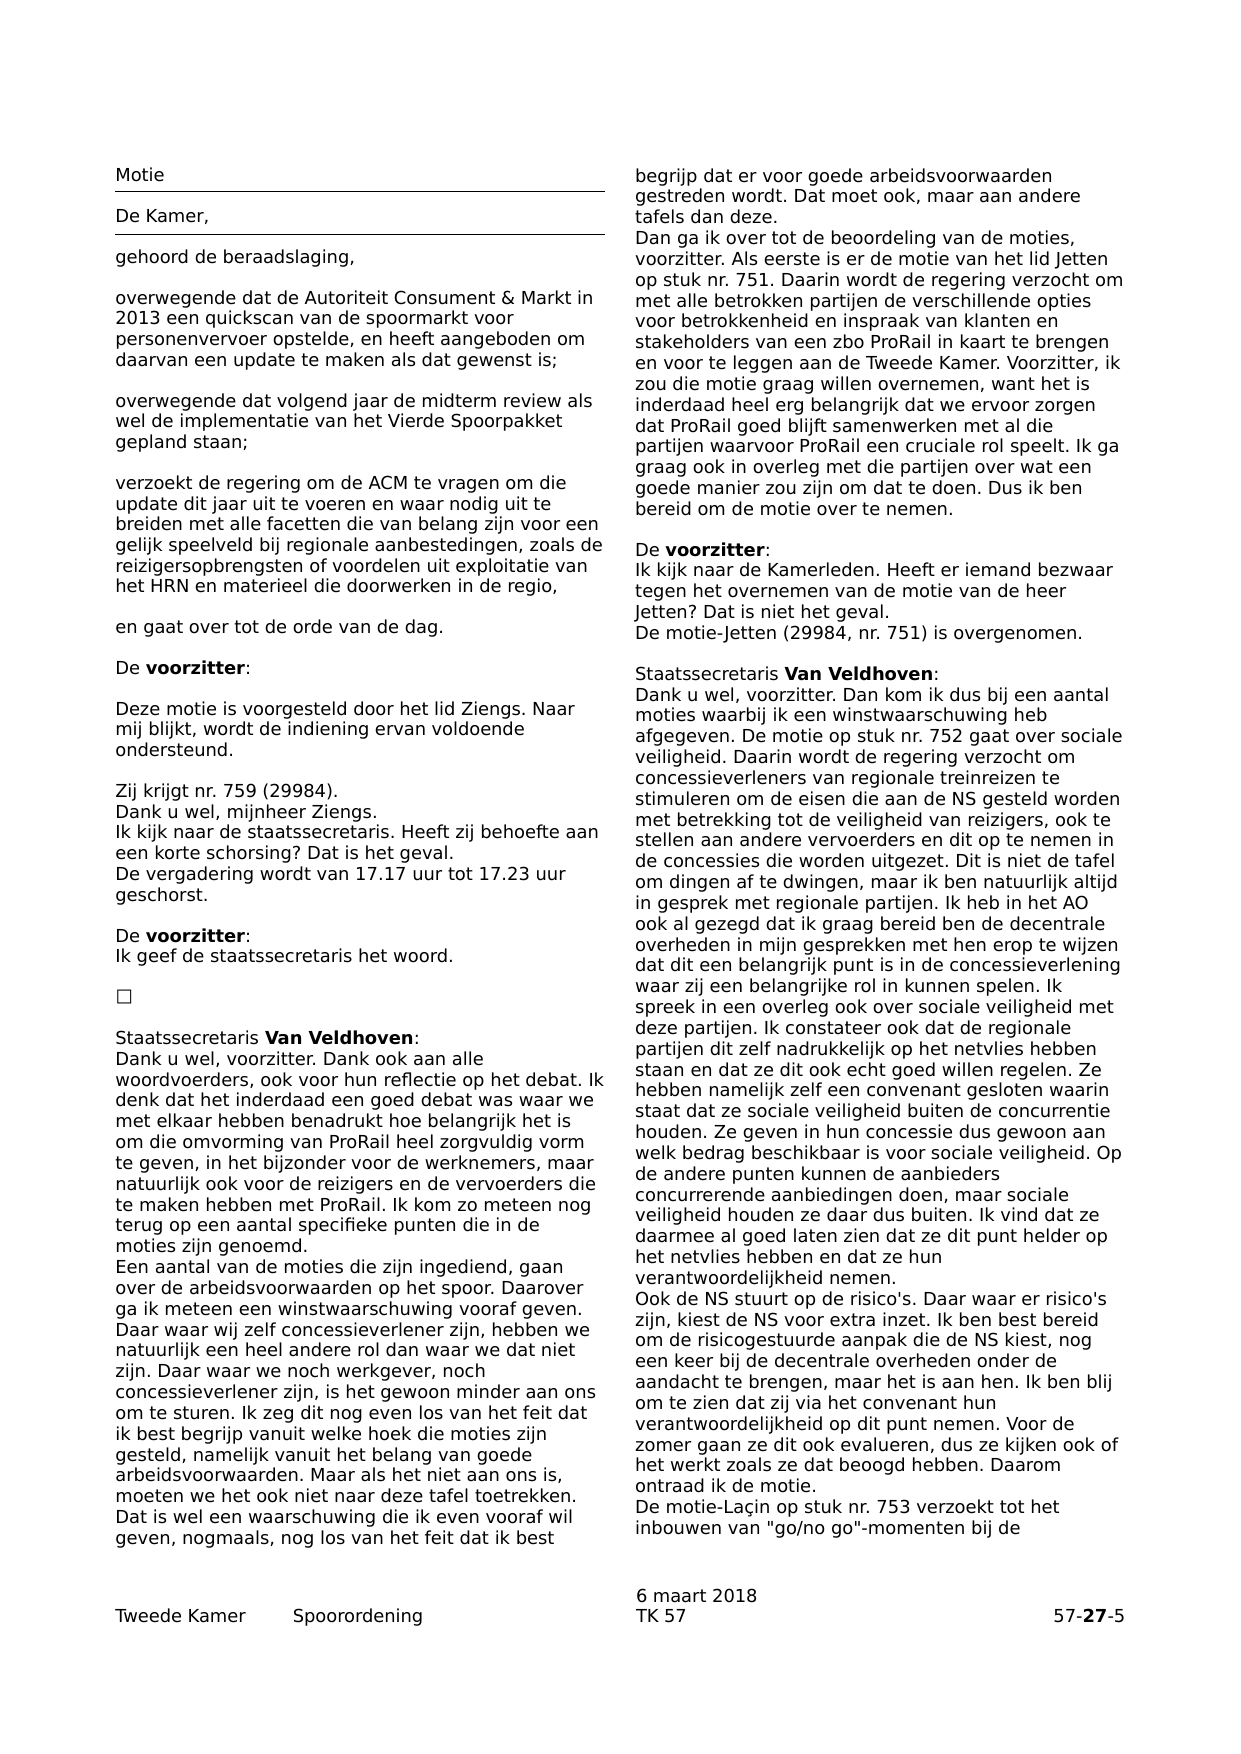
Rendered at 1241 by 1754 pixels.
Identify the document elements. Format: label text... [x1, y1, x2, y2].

text Een aantal van de moties die zijn ingediend, gaan over de arbeidsvoorwaarden op het spoor. Daarover ga ik meteen een winstwaarschuwing vooraf geven. Daar waar wij zelf concessieverlener zijn, hebben we natuurlijk een heel andere rol dan waar we dat niet zijn. Daar waar we noch werkgever, noch concessieverlener zijn, is het gewoon minder aan ons om te sturen. Ik zeg dit nog even los van het feit dat ik best begrijp vanuit welke hoek die moties zijn gesteld, namelijk vanuit het belang van goede arbeidsvoorwaarden. Maar als het niet aan ons is, moeten we het ook niet naar deze tafel toetrekken. Dat is wel een waarschuwing die ik even vooraf wil geven, nogmaals, nog los van het feit dat ik best [115, 1257, 605, 1548]
text Ook de NS stuurt op de risico's. Daar waar er risico's zijn, kiest de NS voor extra inzet. Ik ben best bereid om de risicogestuurde aanpak die de NS kiest, nog een keer bij de decentrale overheden onder de aandacht te brengen, maar het is aan hen. Ik ben blij om te zien dat zij via het convenant hun verantwoordelijkheid op dit punt nemen. Voor de zomer gaan ze dit ook evalueren, dus ze kijken ook of het werkt zoals ze dat beoogd hebben. Daarom ontraad ik de motie. [635, 1288, 1125, 1497]
text Dank u wel, voorzitter. Dan kom ik dus bij een aantal moties waarbij ik een winstwaarschuwing heb afgegeven. De motie op stuk nr. 752 gaat over sociale veiligheid. Daarin wordt de regering verzocht om concessieverleners van regionale treinreizen te stimuleren om de eisen die aan de NS gesteld worden met betrekking tot de veiligheid van reizigers, ook te stellen aan andere vervoerders en dit op te nemen in de concessies die worden uitgezet. Dit is niet de tafel om dingen af te dwingen, maar ik ben natuurlijk altijd in gesprek met regionale partijen. Ik heb in het AO ook al gezegd dat ik graag bereid ben de decentrale overheden in mijn gesprekken met hen erop te wijzen dat dit een belangrijk punt is in de concessieverlening waar zij een belangrijke rol in kunnen spelen. Ik spreek in een overleg ook over sociale veiligheid met deze partijen. Ik constateer ook dat de regionale partijen dit zelf nadrukkelijk op het netvlies hebben staan en dat ze dit ook echt goed willen regelen. Ze hebben namelijk zelf een convenant gesloten waarin staat dat ze sociale veiligheid buiten de concurrentie houden. Ze geven in hun concessie dus gewoon aan welk bedrag beschikbaar is voor sociale veiligheid. Op de andere punten kunnen de aanbieders concurrerende aanbiedingen doen, maar sociale veiligheid houden ze daar dus buiten. Ik vind dat ze daarmee al goed laten zien dat ze dit punt helder op het netvlies hebben en dat ze hun verantwoordelijkheid nemen. [635, 684, 1125, 1288]
text Motie [115, 165, 605, 186]
text Staatssecretaris Van Veldhoven: [635, 663, 1125, 684]
text De voorzitter: [115, 658, 605, 678]
text Dank u wel, voorzitter. Dank ook aan alle woordvoerders, ook voor hun reflectie op het debat. Ik denk dat het inderdaad een goed debat was waar we met elkaar hebben benadrukt hoe belangrijk het is om die omvorming van ProRail heel zorgvuldig vorm te geven, in het bijzonder voor de werknemers, maar natuurlijk ook voor de reizigers en de vervoerders die te maken hebben met ProRail. Ik kom zo meteen nog terug op een aantal specifieke punten die in de moties zijn genoemd. [115, 1048, 605, 1257]
text Ik kijk naar de staatssecretaris. Heeft zij behoefte aan een korte schorsing? Dat is het geval. [115, 822, 605, 864]
text ⬜ [115, 987, 605, 1008]
text Dan ga ik over tot de beoordeling van de moties, voorzitter. Als eerste is er de motie van het lid Jetten op stuk nr. 751. Daarin wordt de regering verzocht om met alle betrokken partijen de verschillende opties voor betrokkenheid en inspraak van klanten en stakeholders van een zbo ProRail in kaart te brengen en voor te leggen aan de Tweede Kamer. Voorzitter, ik zou die motie graag willen overnemen, want het is inderdaad heel erg belangrijk dat we ervoor zorgen dat ProRail goed blijft samenwerken met al die partijen waarvoor ProRail een cruciale rol speelt. Ik ga graag ook in overleg met die partijen over wat een goede manier zou zijn om dat te doen. Dus ik ben bereid om de motie over te nemen. [635, 228, 1125, 519]
text De Kamer, [115, 206, 605, 227]
text De motie-Jetten (29984, nr. 751) is overgenomen. [635, 623, 1125, 643]
text Dank u wel, mijnheer Ziengs. [115, 801, 605, 822]
text De voorzitter: [635, 539, 1125, 560]
text Ik kijk naar de Kamerleden. Heeft er iemand bezwaar tegen het overnemen van de motie van de heer Jetten? Dat is niet het geval. [635, 560, 1125, 623]
text gehoord de beraadslaging, [115, 247, 605, 267]
text De vergadering wordt van 17.17 uur tot 17.23 uur geschorst. [115, 864, 605, 906]
text overwegende dat volgend jaar de midterm review als wel de implementatie van het Vierde Spoorpakket gepland staan; [115, 390, 605, 453]
text Staatssecretaris Van Veldhoven: [115, 1028, 605, 1048]
text Zij krijgt nr. 759 (29984). [115, 781, 605, 801]
text begrijp dat er voor goede arbeidsvoorwaarden gestreden wordt. Dat moet ook, maar aan andere tafels dan deze. [635, 165, 1125, 228]
text en gaat over tot de orde van de dag. [115, 617, 605, 638]
text overwegende dat de Autoriteit Consument & Markt in 2013 een quickscan van de spoormarkt voor personenvervoer opstelde, en heeft aangeboden om daarvan een update te maken als dat gewenst is; [115, 287, 605, 370]
text De voorzitter: [115, 926, 605, 946]
text De motie-Laçin op stuk nr. 753 verzoekt tot het inbouwen van "go/no go"-momenten bij de [635, 1497, 1125, 1538]
text Deze motie is voorgesteld door het lid Ziengs. Naar mij blijkt, wordt de indiening ervan voldoende ondersteund. [115, 698, 605, 761]
text Ik geef de staatssecretaris het woord. [115, 946, 605, 967]
text verzoekt de regering om de ACM te vragen om die update dit jaar uit te voeren en waar nodig uit te breiden met alle facetten die van belang zijn voor een gelijk speelveld bij regionale aanbestedingen, zoals de reizigersopbrengsten of voordelen uit exploitatie van het HRN en materieel die doorwerken in de regio, [115, 473, 605, 597]
